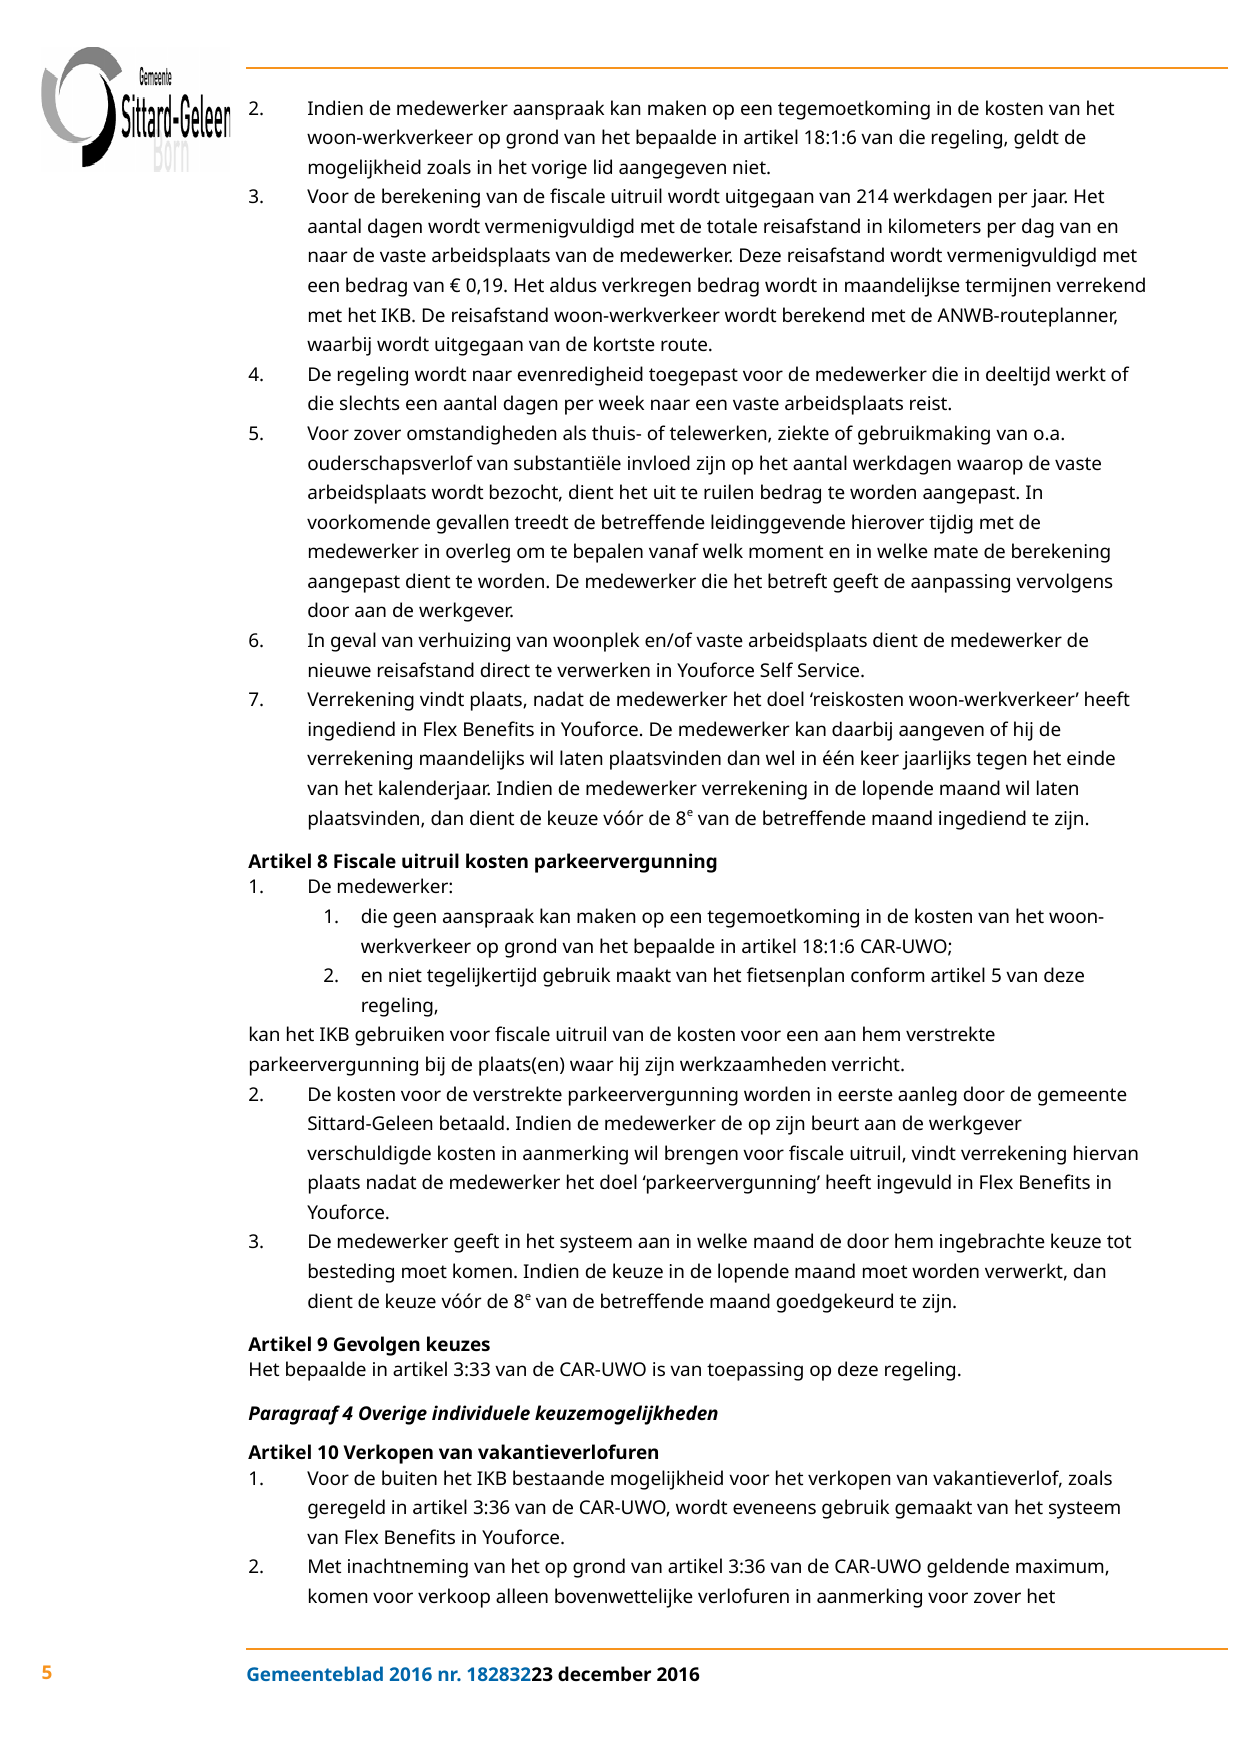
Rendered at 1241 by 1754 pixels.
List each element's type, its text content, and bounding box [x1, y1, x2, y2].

list Indien de medewerker aanspraak kan maken op een tegemoetkoming in de kosten van het woon-werkverkeer op grond van het bepaalde in artikel 18:1:6 van die regeling, geldt de mogelijkheid zoals in het vorige lid aangegeven niet. [248, 95, 1152, 180]
list De medewerker geeft in het systeem aan in welke maand de door hem ingebrachte keuze tot besteding moet komen. Indien de keuze in de lopende maand moet worden verwerkt, dan dient de keuze vóór de 8e van de betreffende maand goedgekeurd te zijn. [248, 1229, 1152, 1313]
text Artikel 8 Fiscale uitruil kosten parkeervergunning [248, 848, 1152, 874]
list die geen aanspraak kan maken op een tegemoetkoming in de kosten van het woon-werkverkeer op grond van het bepaalde in artikel 18:1:6 CAR-UWO; [323, 903, 1152, 958]
picture [41, 47, 231, 172]
list en niet tegelijkertijd gebruik maakt van het fietsenplan conform artikel 5 van deze regeling, [323, 962, 1152, 1018]
text Artikel 9 Gevolgen keuzes [248, 1331, 1152, 1357]
list De medewerker: [248, 874, 1152, 899]
text Artikel 10 Verkopen van vakantieverlofuren [248, 1439, 1152, 1465]
list In geval van verhuizing van woonplek en/of vaste arbeidsplaats dient de medewerker de nieuwe reisafstand direct te verwerken in Youforce Self Service. [248, 627, 1152, 683]
list Met inachtneming van het op grond van artikel 3:36 van de CAR-UWO geldende maximum, komen voor verkoop alleen bovenwettelijke verlofuren in aanmerking voor zover het [248, 1553, 1152, 1609]
text kan het IKB gebruiken voor fiscale uitruil van de kosten voor een aan hem verstrekte parkeervergunning bij de plaats(en) waar hij zijn werkzaamheden verricht. [248, 1022, 1152, 1077]
list Voor de berekening van de fiscale uitruil wordt uitgegaan van 214 werkdagen per jaar. Het aantal dagen wordt vermenigvuldigd met de totale reisafstand in kilometers per dag van en naar de vaste arbeidsplaats van de medewerker. Deze reisafstand wordt vermenigvuldigd met een bedrag van € 0,19. Het aldus verkregen bedrag wordt in maandelijkse termijnen verrekend met het IKB. De reisafstand woon-werkverkeer wordt berekend met de ANWB-routeplanner, waarbij wordt uitgegaan van de kortste route. [248, 183, 1152, 357]
text Paragraaf 4 Overige individuele keuzemogelijkheden [248, 1400, 1152, 1426]
list De regeling wordt naar evenredigheid toegepast voor de medewerker die in deeltijd werkt of die slechts een aantal dagen per week naar een vaste arbeidsplaats reist. [248, 361, 1152, 416]
list Voor de buiten het IKB bestaande mogelijkheid voor het verkopen van vakantieverlof, zoals geregeld in artikel 3:36 van de CAR-UWO, wordt eveneens gebruik gemaakt van het systeem van Flex Benefits in Youforce. [248, 1465, 1152, 1550]
list Verrekening vindt plaats, nadat de medewerker het doel ‘reiskosten woon-werkverkeer’ heeft ingediend in Flex Benefits in Youforce. De medewerker kan daarbij aangeven of hij de verrekening maandelijks wil laten plaatsvinden dan wel in één keer jaarlijks tegen het einde van het kalenderjaar. Indien de medewerker verrekening in de lopende maand wil laten plaatsvinden, dan dient de keuze vóór de 8e van de betreffende maand ingediend te zijn. [248, 686, 1152, 831]
list Voor zover omstandigheden als thuis- of telewerken, ziekte of gebruikmaking van o.a. ouderschapsverlof van substantiële invloed zijn op het aantal werkdagen waarop de vaste arbeidsplaats wordt bezocht, dient het uit te ruilen bedrag te worden aangepast. In voorkomende gevallen treedt de betreffende leidinggevende hierover tijdig met de medewerker in overleg om te bepalen vanaf welk moment en in welke mate de berekening aangepast dient te worden. De medewerker die het betreft geeft de aanpassing vervolgens door aan de werkgever. [248, 420, 1152, 623]
list De kosten voor de verstrekte parkeervergunning worden in eerste aanleg door de gemeente Sittard-Geleen betaald. Indien de medewerker de op zijn beurt aan de werkgever verschuldigde kosten in aanmerking wil brengen voor fiscale uitruil, vindt verrekening hiervan plaats nadat de medewerker het doel ‘parkeervergunning’ heeft ingevuld in Flex Benefits in Youforce. [248, 1081, 1152, 1225]
text Het bepaalde in artikel 3:33 van de CAR-UWO is van toepassing op deze regeling. [248, 1357, 1152, 1382]
